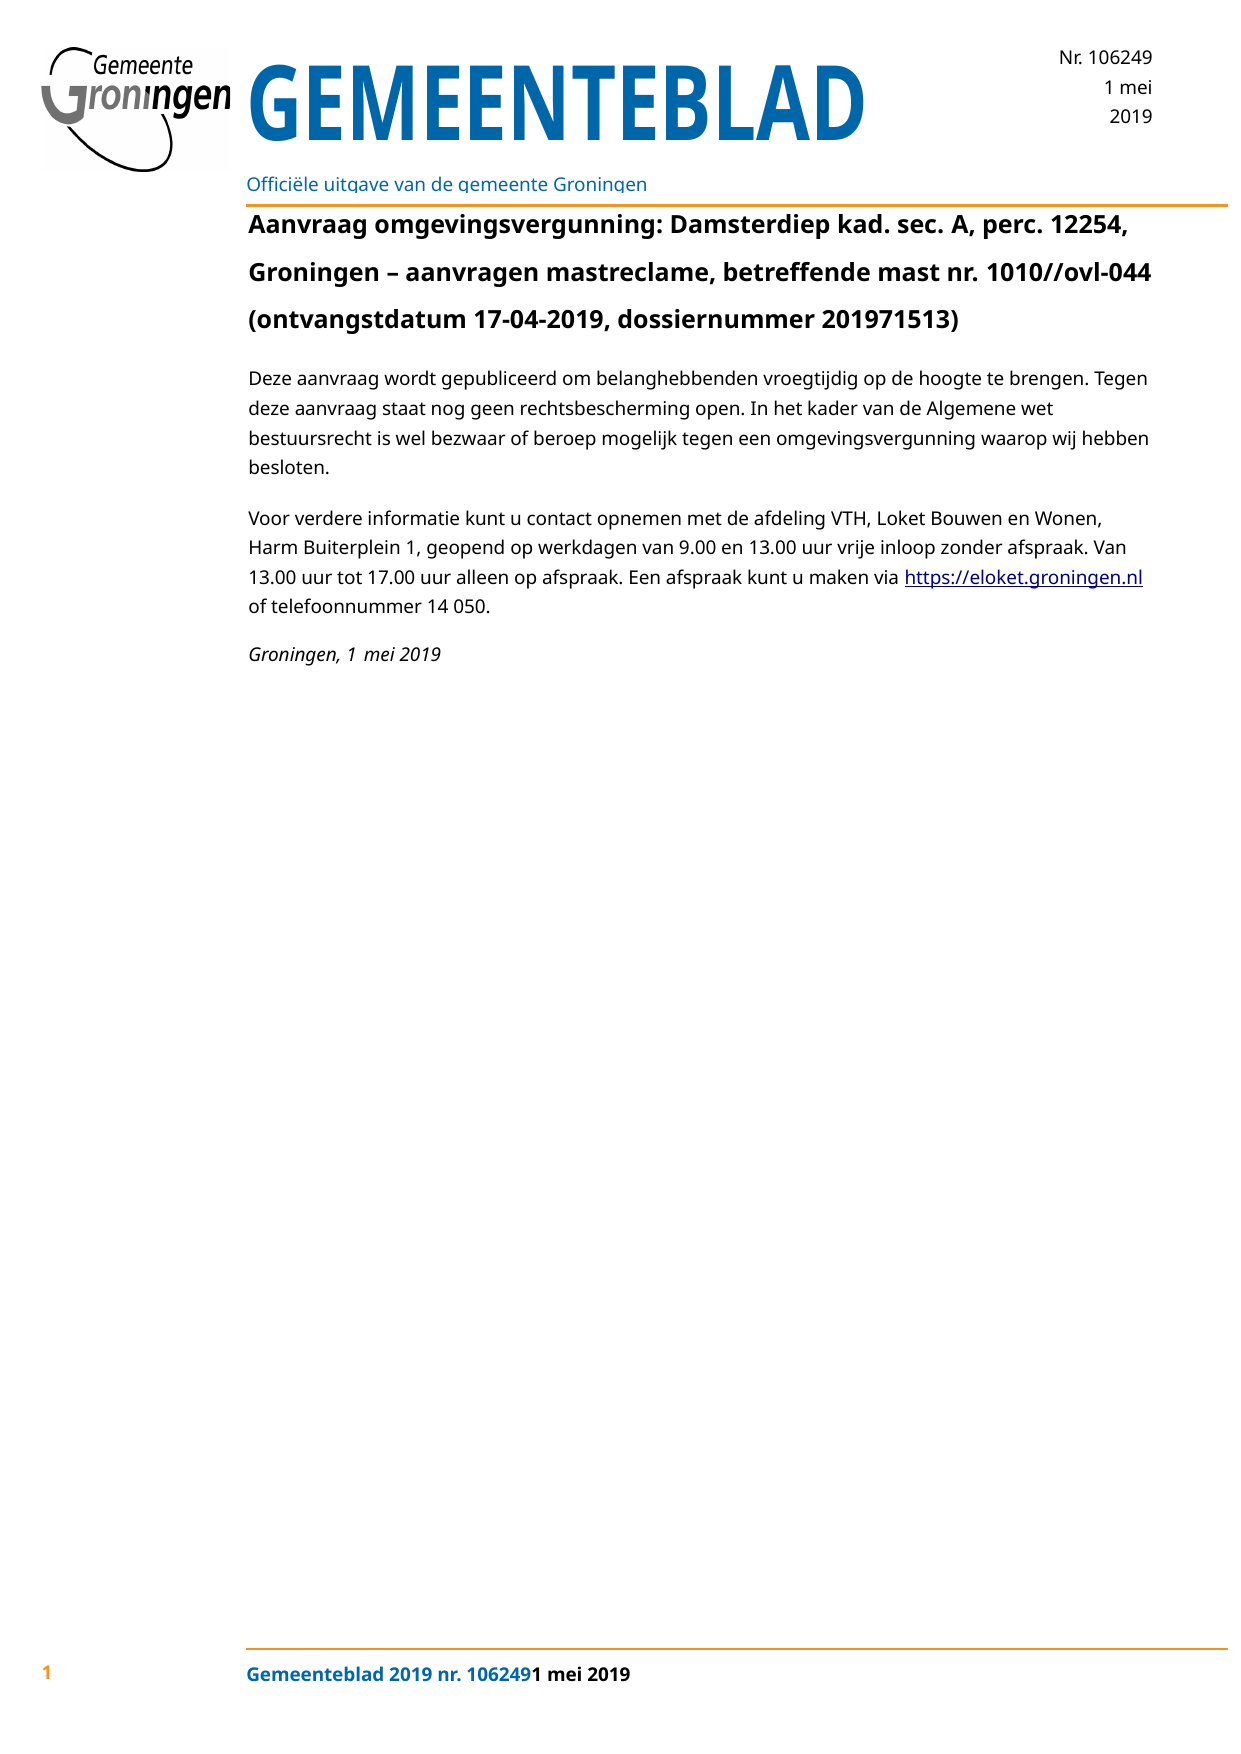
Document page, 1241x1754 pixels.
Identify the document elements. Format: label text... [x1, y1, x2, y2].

picture [41, 47, 231, 172]
text Deze aanvraag wordt gepubliceerd om belanghebbenden vroegtijdig op de hoogte te brengen. Tegen deze aanvraag staat nog geen rechtsbescherming open. In het kader van de Algemene wet bestuursrecht is wel bezwaar of beroep mogelijk tegen een omgevingsvergunning waarop wij hebben besloten. [248, 366, 1152, 480]
text Voor verdere informatie kunt u contact opnemen met de afdeling VTH, Loket Bouwen en Wonen, Harm Buiterplein 1, geopend op werkdagen van 9.00 en 13.00 uur vrije inloop zonder afspraak. Van 13.00 uur tot 17.00 uur alleen op afspraak. Een afspraak kunt u maken via https://eloket.groningen.nl of telefoonnummer 14 050. [248, 505, 1152, 619]
text Groningen, 1 mei 2019 [248, 641, 1152, 667]
text Aanvraag omgevingsvergunning: Damsterdiep kad. sec. A, perc. 12254, Groningen – aanvragen mastreclame, betreffende mast nr. 1010//ovl-044 (ontvangstdatum 17-04-2019, dossiernummer 201971513) [248, 207, 1152, 336]
